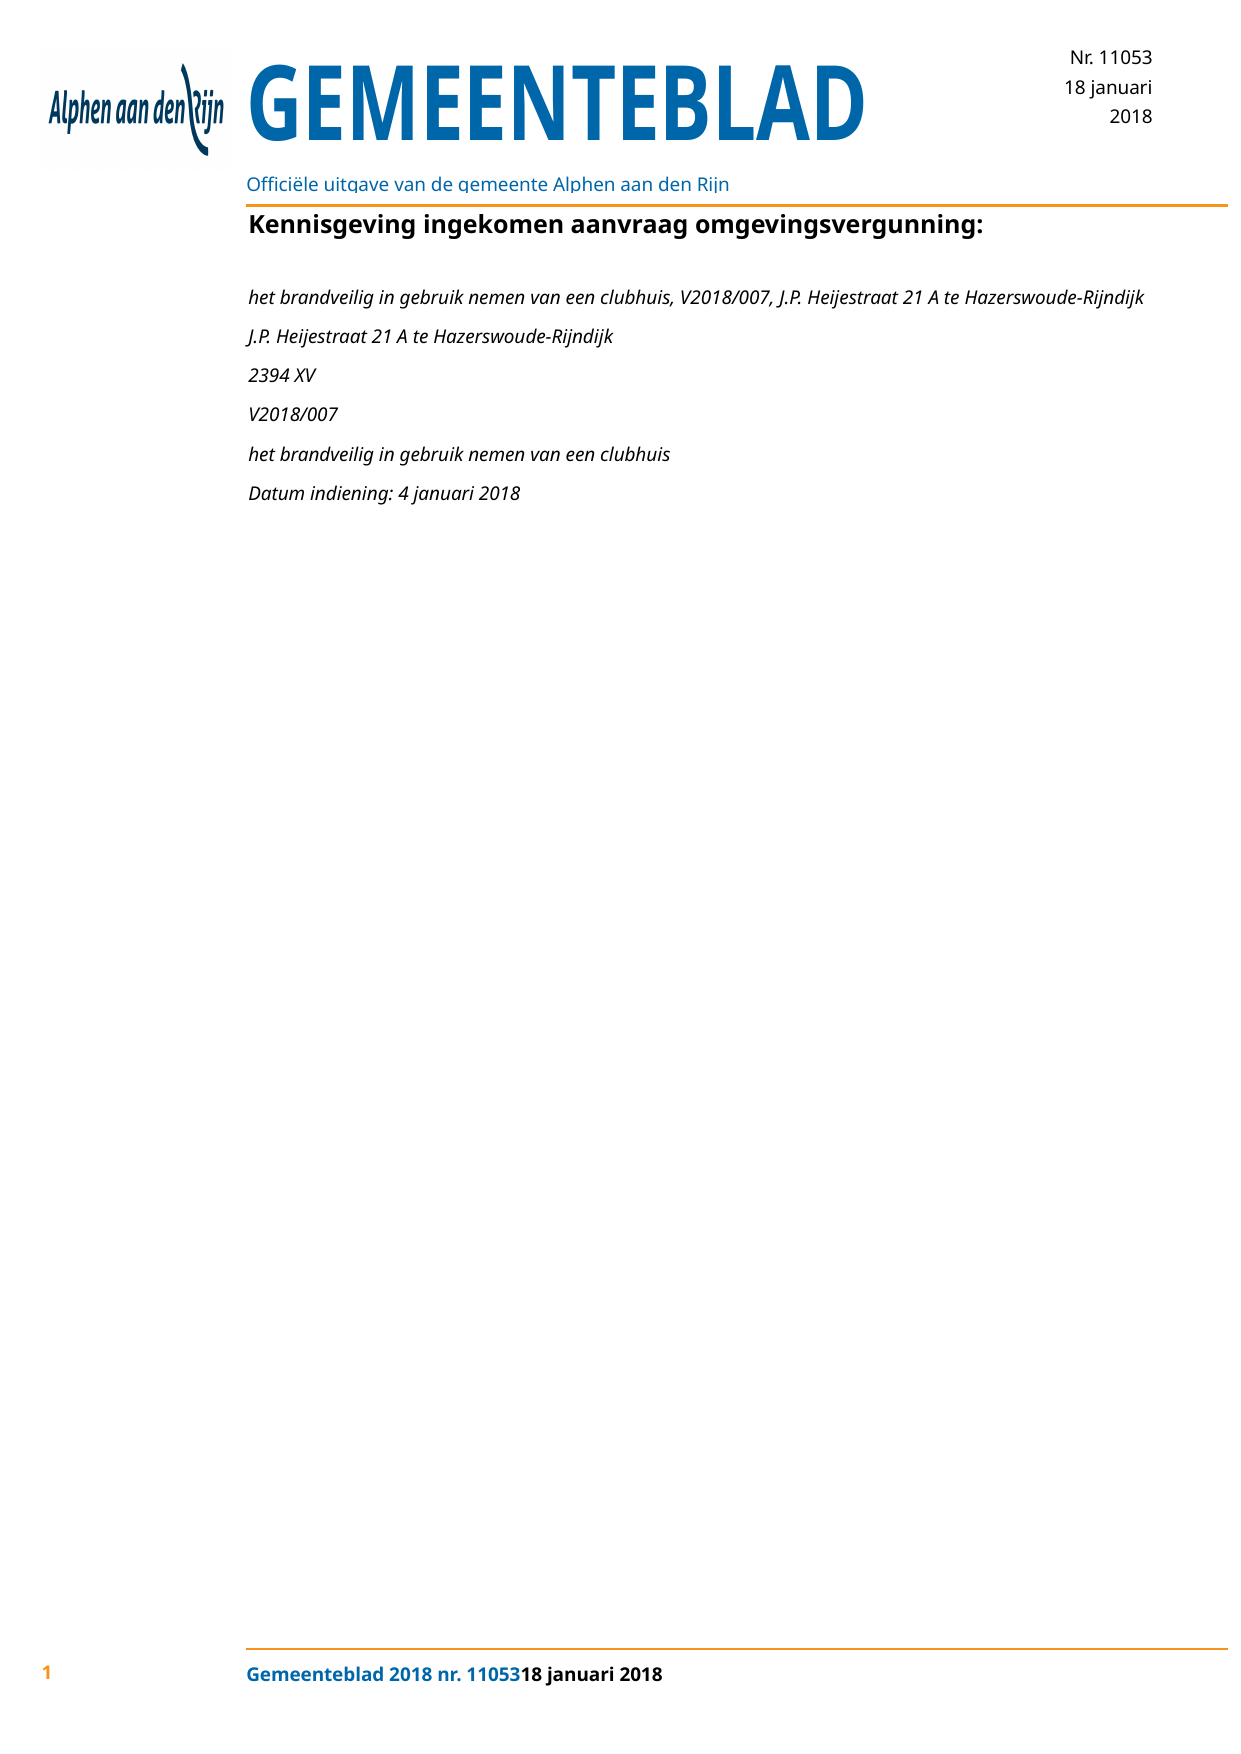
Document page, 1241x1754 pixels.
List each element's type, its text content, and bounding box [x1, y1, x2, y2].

text J.P. Heijestraat 21 A te Hazerswoude-Rijndijk [248, 323, 1152, 349]
text V2018/007 [248, 402, 1152, 427]
text Datum indiening: 4 januari 2018 [248, 480, 1152, 506]
text het brandveilig in gebruik nemen van een clubhuis [248, 441, 1152, 467]
text 2394 XV [248, 362, 1152, 388]
text Kennisgeving ingekomen aanvraag omgevingsvergunning: [248, 207, 1152, 241]
picture [41, 47, 231, 172]
text het brandveilig in gebruik nemen van een clubhuis, V2018/007, J.P. Heijestraat 21 A te Hazerswoude-Rijndijk [248, 284, 1152, 309]
